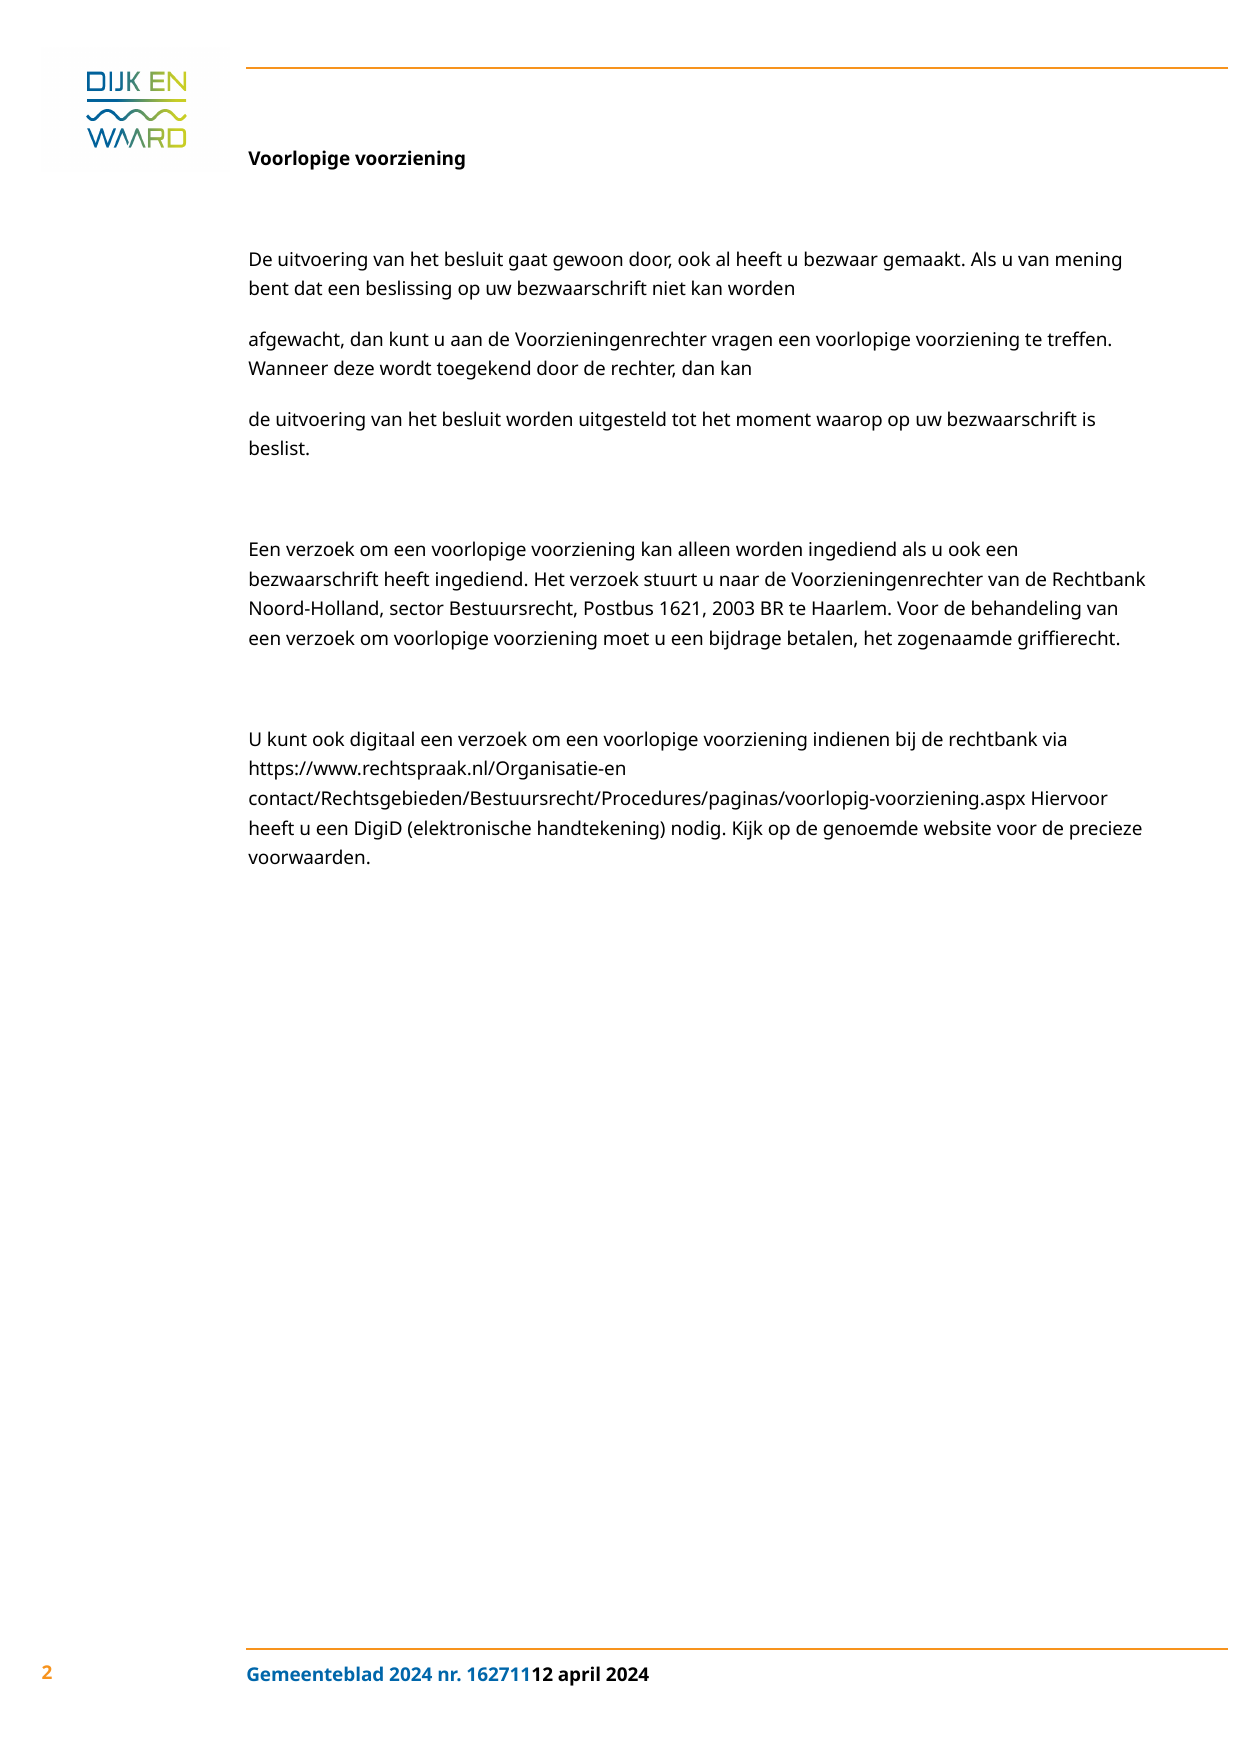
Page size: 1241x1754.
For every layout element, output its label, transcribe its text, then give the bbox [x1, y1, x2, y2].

text U kunt ook digitaal een verzoek om een voorlopige voorziening indienen bij de rechtbank via https://www.rechtspraak.nl/Organisatie-en contact/Rechtsgebieden/Bestuursrecht/Procedures/paginas/voorlopig-voorziening.aspx Hiervoor heeft u een DigiD (elektronische handtekening) nodig. Kijk op de genoemde website voor de precieze voorwaarden. [248, 726, 1152, 870]
text Een verzoek om een voorlopige voorziening kan alleen worden ingediend als u ook een bezwaarschrift heeft ingediend. Het verzoek stuurt u naar de Voorzieningenrechter van de Rechtbank Noord-Holland, sector Bestuursrecht, Postbus 1621, 2003 BR te Haarlem. Voor de behandeling van een verzoek om voorlopige voorziening moet u een bijdrage betalen, het zogenaamde griffierecht. [248, 536, 1152, 651]
text Voorlopige voorziening [248, 145, 1152, 171]
text de uitvoering van het besluit worden uitgesteld tot het moment waarop op uw bezwaarschrift is beslist. [248, 406, 1152, 461]
picture [41, 47, 231, 172]
text afgewacht, dan kunt u aan de Voorzieningenrechter vragen een voorlopige voorziening te treffen. Wanneer deze wordt toegekend door de rechter, dan kan [248, 326, 1152, 381]
text De uitvoering van het besluit gaat gewoon door, ook al heeft u bezwaar gemaakt. Als u van mening bent dat een beslissing op uw bezwaarschrift niet kan worden [248, 246, 1152, 301]
